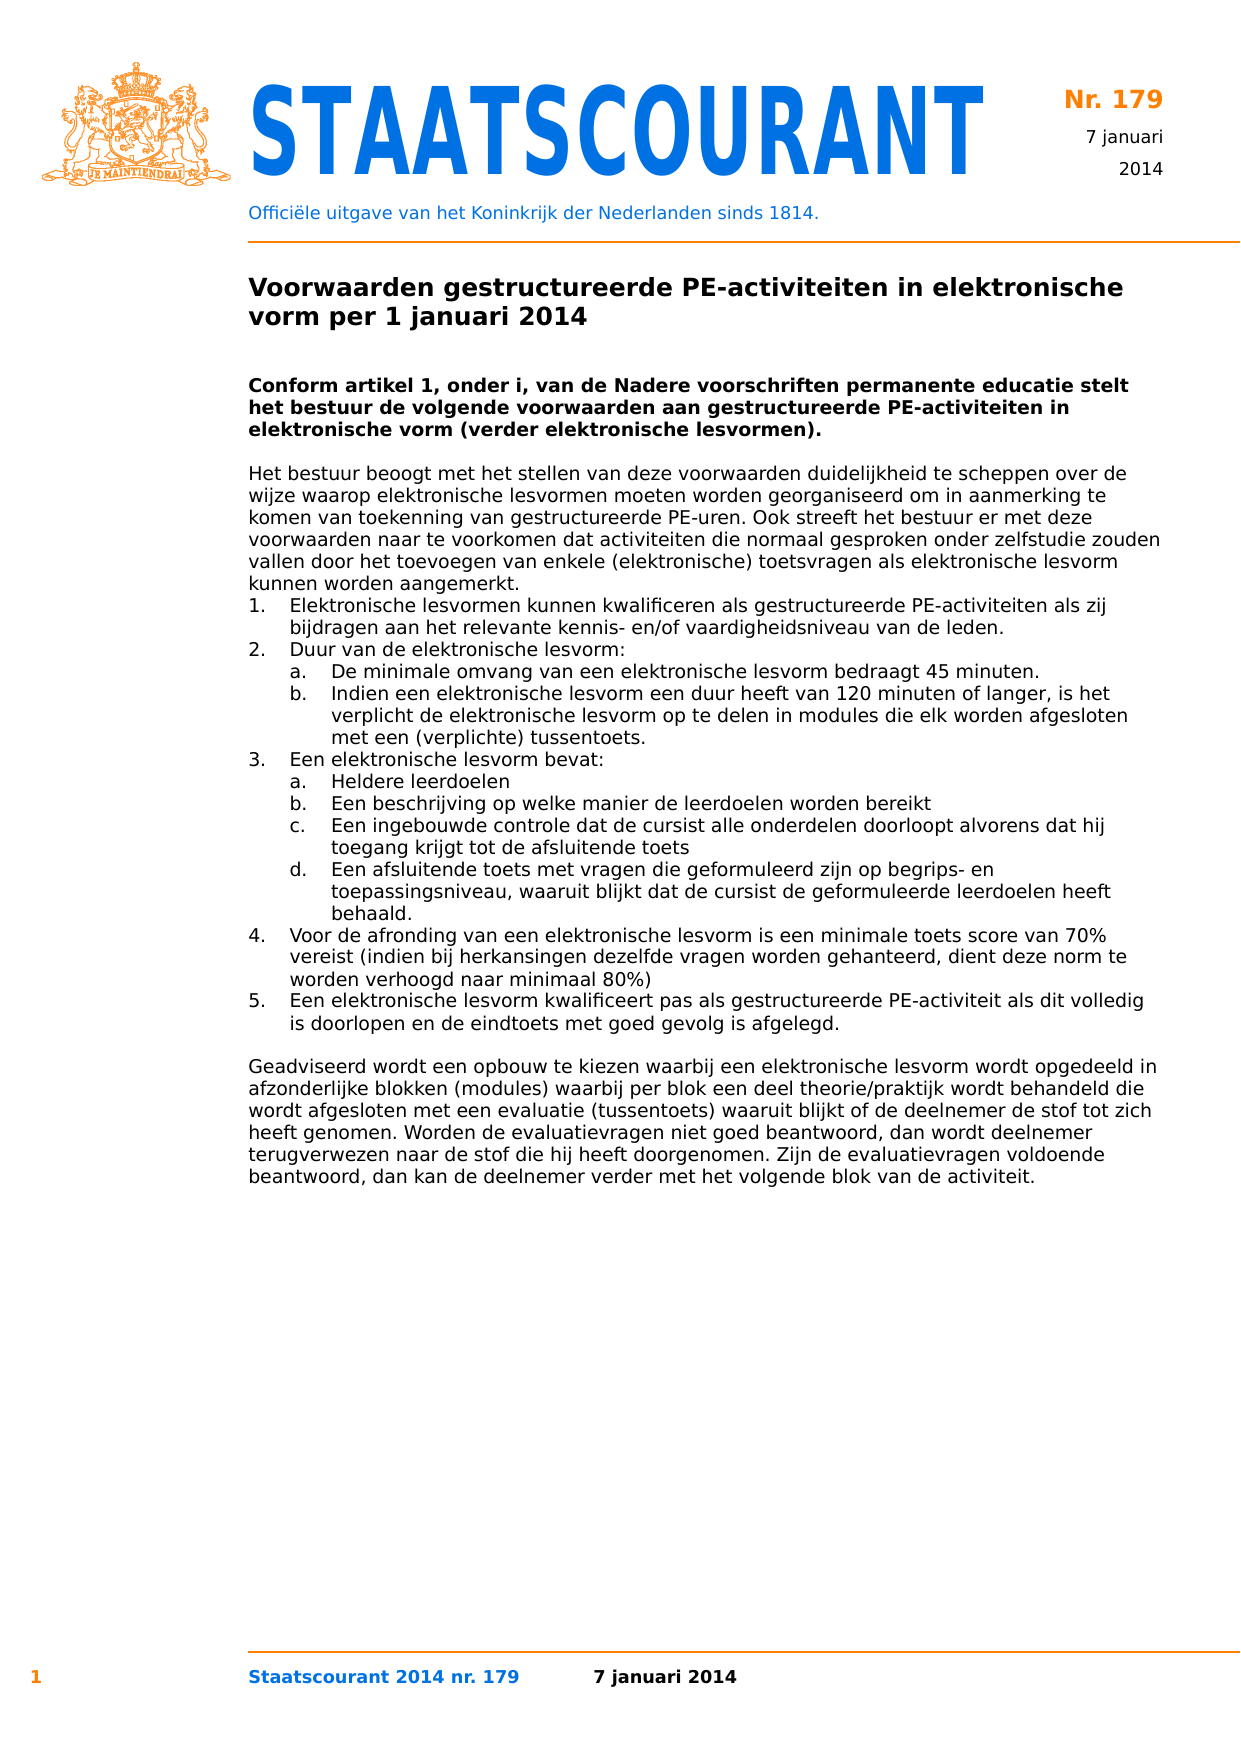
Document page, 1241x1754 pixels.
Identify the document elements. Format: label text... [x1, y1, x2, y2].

text Het bestuur beoogt met het stellen van deze voorwaarden duidelijkheid te scheppen over de wijze waarop elektronische lesvormen moeten worden georganiseerd om in aanmerking te komen van toekenning van gestructureerde PE-uren. Ook streeft het bestuur er met deze voorwaarden naar te voorkomen dat activiteiten die normaal gesproken onder zelfstudie zouden vallen door het toevoegen van enkele (elektronische) toetsvragen als elektronische lesvorm kunnen worden aangemerkt. [248, 463, 1163, 595]
text 1. Elektronische lesvormen kunnen kwalificeren als gestructureerde PE-activiteiten als zij bijdragen aan het relevante kennis- en/of vaardigheidsniveau van de leden. [248, 595, 1163, 639]
picture [41, 62, 231, 186]
text 5. Een elektronische lesvorm kwalificeert pas als gestructureerde PE-activiteit als dit volledig is doorlopen en de eindtoets met goed gevolg is afgelegd. [248, 990, 1163, 1034]
table_cell Officiële uitgave van het Koninkrijk der Nederlanden sinds 1814. [248, 203, 1240, 241]
text 3. Een elektronische lesvorm bevat: [248, 749, 1163, 771]
text 2. Duur van de elektronische lesvorm: [248, 639, 1163, 661]
text Conform artikel 1, onder i, van de Nadere voorschriften permanente educatie stelt het bestuur de volgende voorwaarden aan gestructureerde PE-activiteiten in elektronische vorm (verder elektronische lesvormen). [248, 375, 1163, 441]
table_header STAATSCOURANT [248, 62, 998, 203]
subtitle Voorwaarden gestructureerde PE-activiteiten in elektronische vorm per 1 januari 2014 [248, 273, 1163, 331]
text c. Een ingebouwde controle dat de cursist alle onderdelen doorloopt alvorens dat hij toegang krijgt tot de afsluitende toets [289, 814, 1163, 858]
text a. De minimale omvang van een elektronische lesvorm bedraagt 45 minuten. [289, 661, 1163, 683]
text b. Indien een elektronische lesvorm een duur heeft van 120 minuten of langer, is het verplicht de elektronische lesvorm op te delen in modules die elk worden afgesloten met een (verplichte) tussentoets. [289, 683, 1163, 749]
text b. Een beschrijving op welke manier de leerdoelen worden bereikt [289, 793, 1163, 814]
table_header Nr. 179 [998, 62, 1240, 121]
table_cell 2014 [998, 153, 1240, 203]
text a. Heldere leerdoelen [289, 771, 1163, 793]
table_cell 7 januari [998, 121, 1240, 153]
text d. Een afsluitende toets met vragen die geformuleerd zijn op begrips- en toepassingsniveau, waaruit blijkt dat de cursist de geformuleerde leerdoelen heeft behaald. [289, 858, 1163, 924]
table_header [25, 62, 248, 241]
text Geadviseerd wordt een opbouw te kiezen waarbij een elektronische lesvorm wordt opgedeeld in afzonderlijke blokken (modules) waarbij per blok een deel theorie/praktijk wordt behandeld die wordt afgesloten met een evaluatie (tussentoets) waaruit blijkt of de deelnemer de stof tot zich heeft genomen. Worden de evaluatievragen niet goed beantwoord, dan wordt deelnemer terugverwezen naar de stof die hij heeft doorgenomen. Zijn de evaluatievragen voldoende beantwoord, dan kan de deelnemer verder met het volgende blok van de activiteit. [248, 1056, 1163, 1188]
text 4. Voor de afronding van een elektronische lesvorm is een minimale toets score van 70% vereist (indien bij herkansingen dezelfde vragen worden gehanteerd, dient deze norm te worden verhoogd naar minimaal 80%) [248, 924, 1163, 990]
